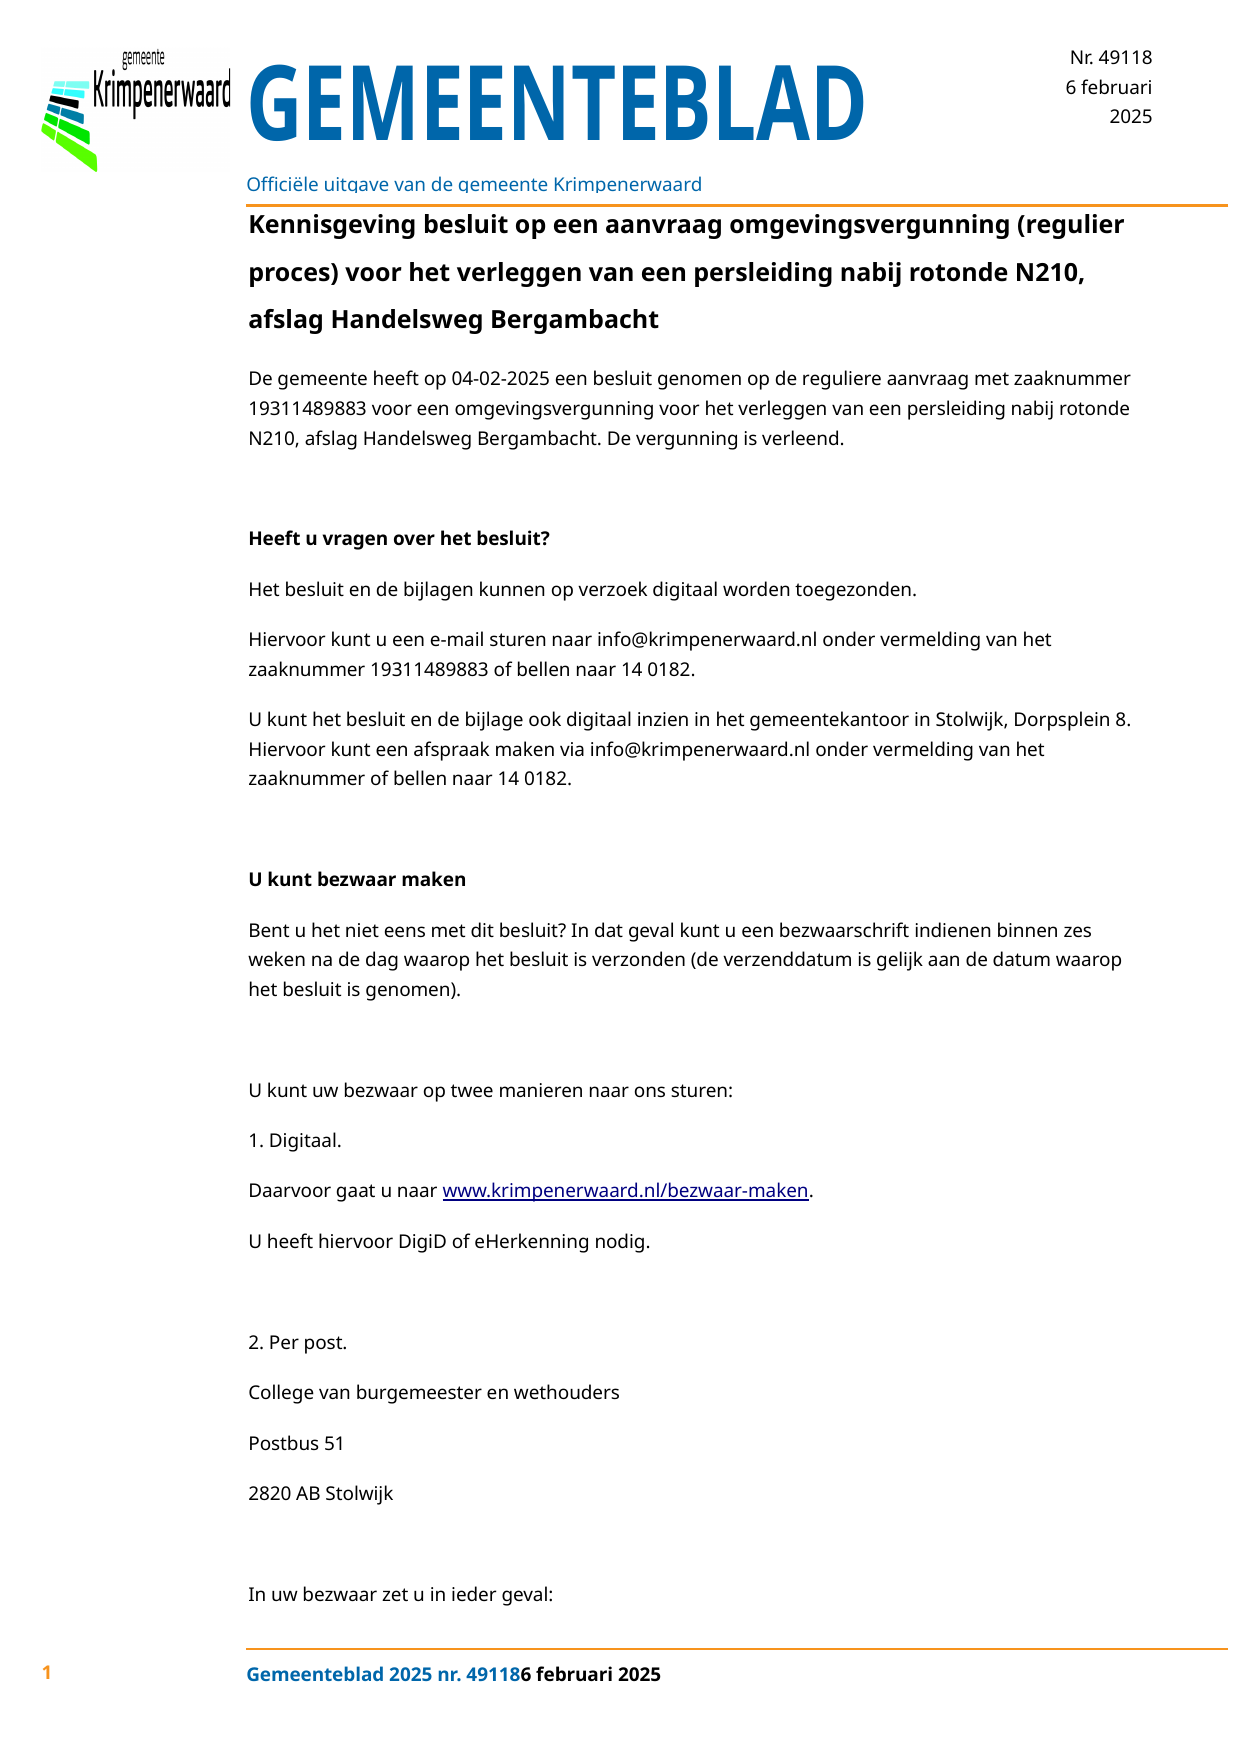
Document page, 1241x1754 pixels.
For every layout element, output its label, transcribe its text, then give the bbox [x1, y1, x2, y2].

picture [41, 47, 231, 172]
text U kunt het besluit en de bijlage ook digitaal inzien in het gemeentekantoor in Stolwijk, Dorpsplein 8. Hiervoor kunt een afspraak maken via info@krimpenerwaard.nl onder vermelding van het zaaknummer of bellen naar 14 0182. [248, 706, 1152, 791]
text Hiervoor kunt u een e-mail sturen naar info@krimpenerwaard.nl onder vermelding van het zaaknummer 19311489883 of bellen naar 14 0182. [248, 626, 1152, 682]
text U kunt bezwaar maken [248, 866, 1152, 892]
text Daarvoor gaat u naar www.krimpenerwaard.nl/bezwaar-maken. [248, 1178, 1152, 1203]
text 1. Digitaal. [248, 1127, 1152, 1153]
text U kunt uw bezwaar op twee manieren naar ons sturen: [248, 1077, 1152, 1102]
text 2. Per post. [248, 1329, 1152, 1354]
text Het besluit en de bijlagen kunnen op verzoek digitaal worden toegezonden. [248, 576, 1152, 602]
text Postbus 51 [248, 1430, 1152, 1455]
text 2820 AB Stolwijk [248, 1480, 1152, 1506]
text U heeft hiervoor DigiD of eHerkenning nodig. [248, 1228, 1152, 1254]
text Kennisgeving besluit op een aanvraag omgevingsvergunning (regulier proces) voor het verleggen van een persleiding nabij rotonde N210, afslag Handelsweg Bergambacht [248, 207, 1152, 336]
text Heeft u vragen over het besluit? [248, 526, 1152, 551]
text De gemeente heeft op 04-02-2025 een besluit genomen op de reguliere aanvraag met zaaknummer 19311489883 voor een omgevingsvergunning voor het verleggen van een persleiding nabij rotonde N210, afslag Handelsweg Bergambacht. De vergunning is verleend. [248, 366, 1152, 450]
text In uw bezwaar zet u in ieder geval: [248, 1581, 1152, 1607]
text Bent u het niet eens met dit besluit? In dat geval kunt u een bezwaarschrift indienen binnen zes weken na de dag waarop het besluit is verzonden (de verzenddatum is gelijk aan de datum waarop het besluit is genomen). [248, 917, 1152, 1002]
text College van burgemeester en wethouders [248, 1379, 1152, 1405]
